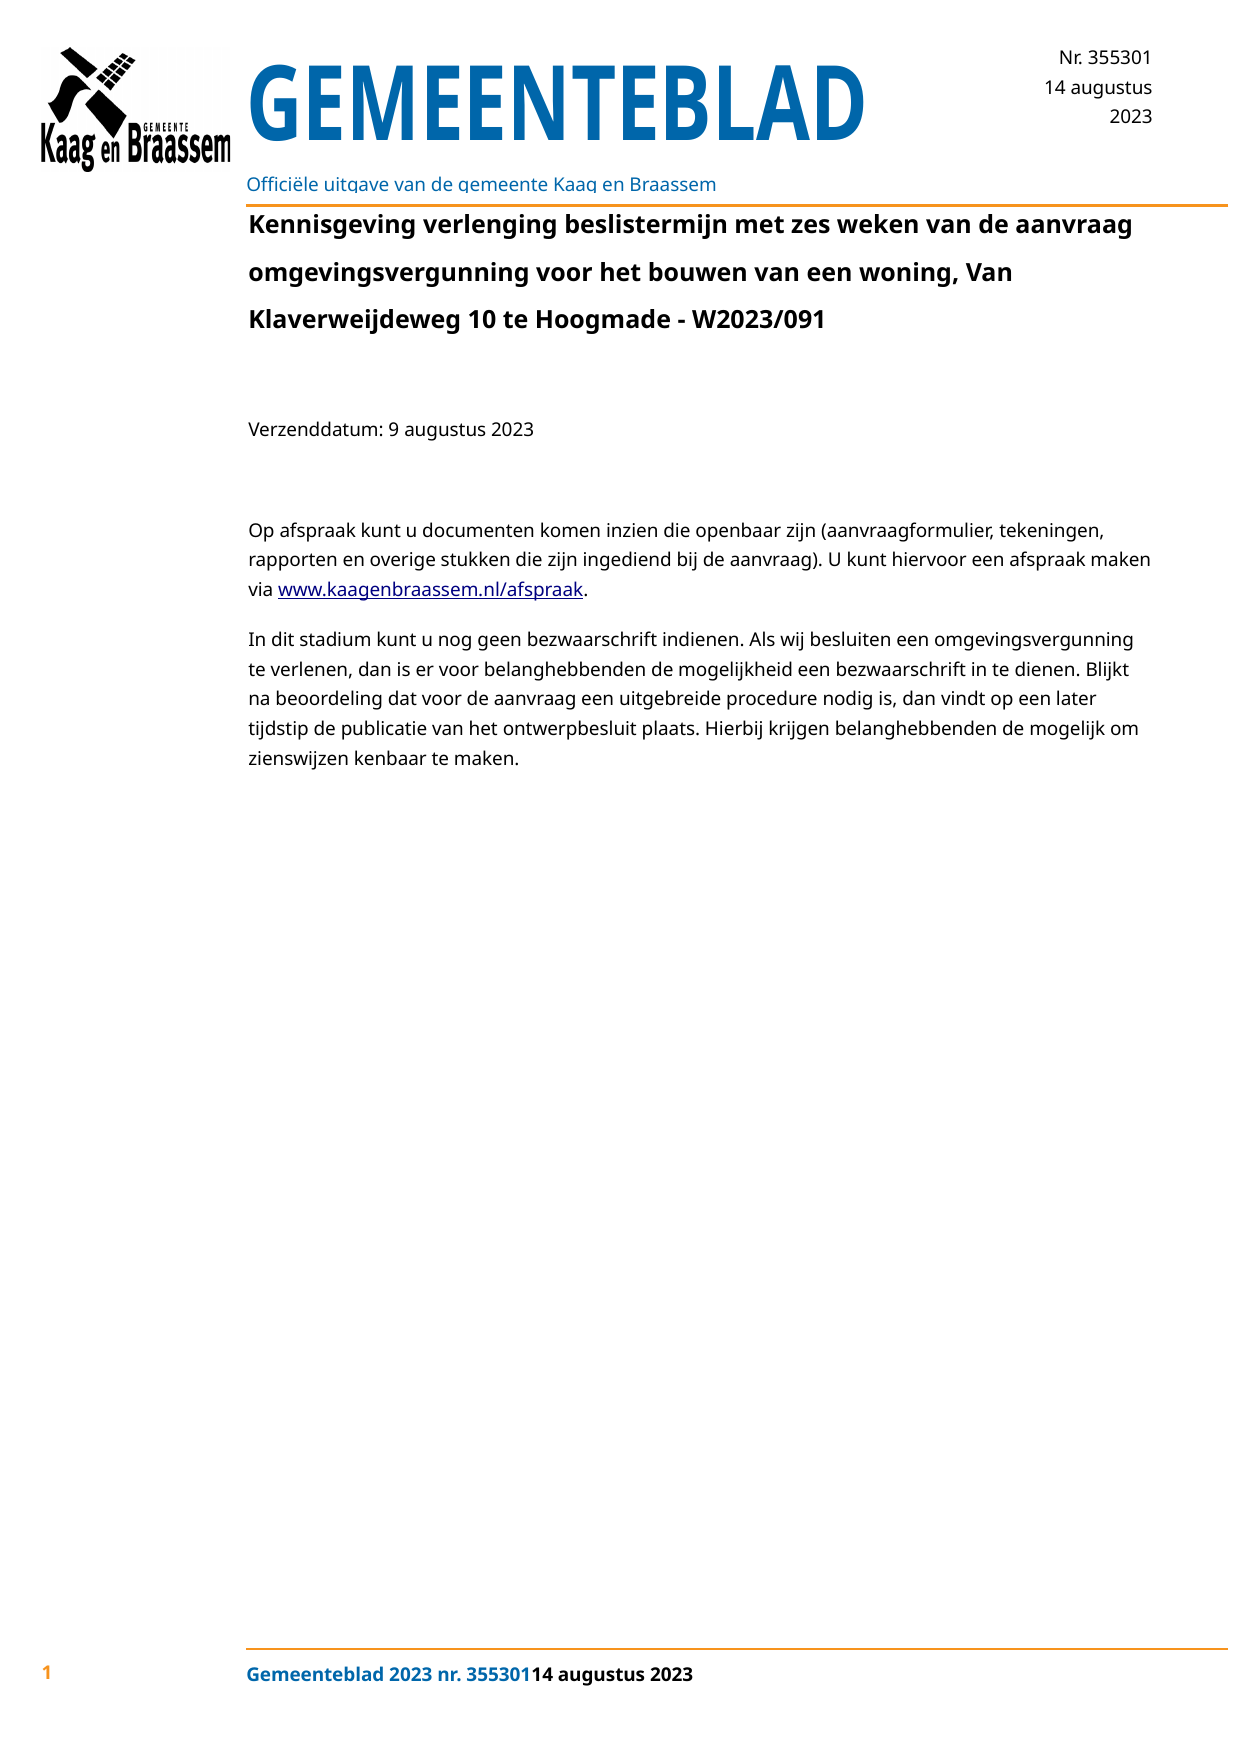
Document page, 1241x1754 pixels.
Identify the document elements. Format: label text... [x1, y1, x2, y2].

text Kennisgeving verlenging beslistermijn met zes weken van de aanvraag omgevingsvergunning voor het bouwen van een woning, Van Klaverweijdeweg 10 te Hoogmade - W2023/091 [248, 207, 1152, 336]
text Op afspraak kunt u documenten komen inzien die openbaar zijn (aanvraagformulier, tekeningen, rapporten en overige stukken die zijn ingediend bij de aanvraag). U kunt hiervoor een afspraak maken via www.kaagenbraassem.nl/afspraak. [248, 517, 1152, 602]
text Verzenddatum: 9 augustus 2023 [248, 416, 1152, 442]
text In dit stadium kunt u nog geen bezwaarschrift indienen. Als wij besluiten een omgevingsvergunning te verlenen, dan is er voor belanghebbenden de mogelijkheid een bezwaarschrift in te dienen. Blijkt na beoordeling dat voor de aanvraag een uitgebreide procedure nodig is, dan vindt op een later tijdstip de publicatie van het ontwerpbesluit plaats. Hierbij krijgen belanghebbenden de mogelijk om zienswijzen kenbaar te maken. [248, 626, 1152, 770]
picture [41, 47, 231, 172]
